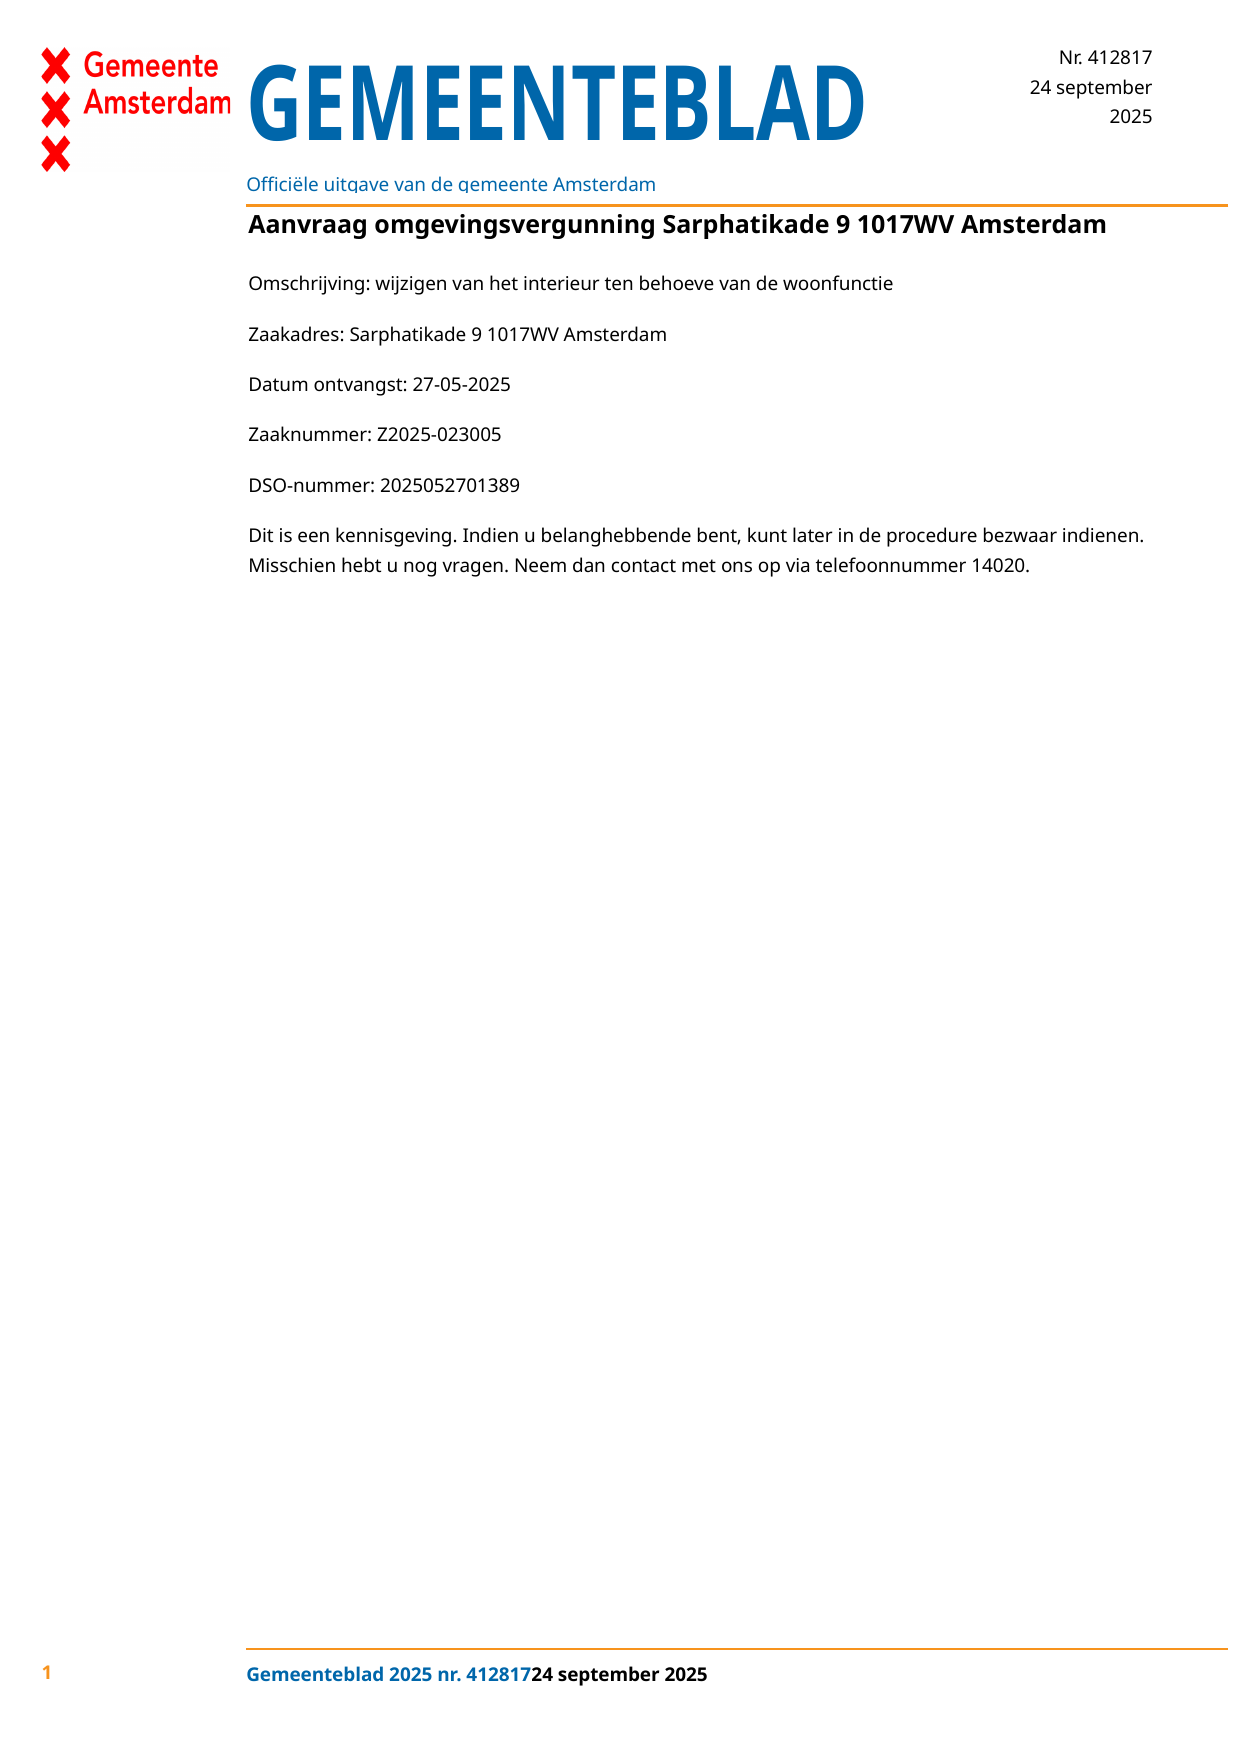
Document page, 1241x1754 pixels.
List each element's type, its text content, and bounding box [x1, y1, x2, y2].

text Zaakadres: Sarphatikade 9 1017WV Amsterdam [248, 321, 1152, 346]
text DSO-nummer: 2025052701389 [248, 472, 1152, 498]
text Aanvraag omgevingsvergunning Sarphatikade 9 1017WV Amsterdam [248, 207, 1152, 241]
text Datum ontvangst: 27-05-2025 [248, 371, 1152, 397]
picture [41, 47, 231, 172]
text Dit is een kennisgeving. Indien u belanghebbende bent, kunt later in de procedure bezwaar indienen. Misschien hebt u nog vragen. Neem dan contact met ons op via telefoonnummer 14020. [248, 522, 1152, 578]
text Omschrijving: wijzigen van het interieur ten behoeve van de woonfunctie [248, 270, 1152, 296]
text Zaaknummer: Z2025-023005 [248, 422, 1152, 447]
